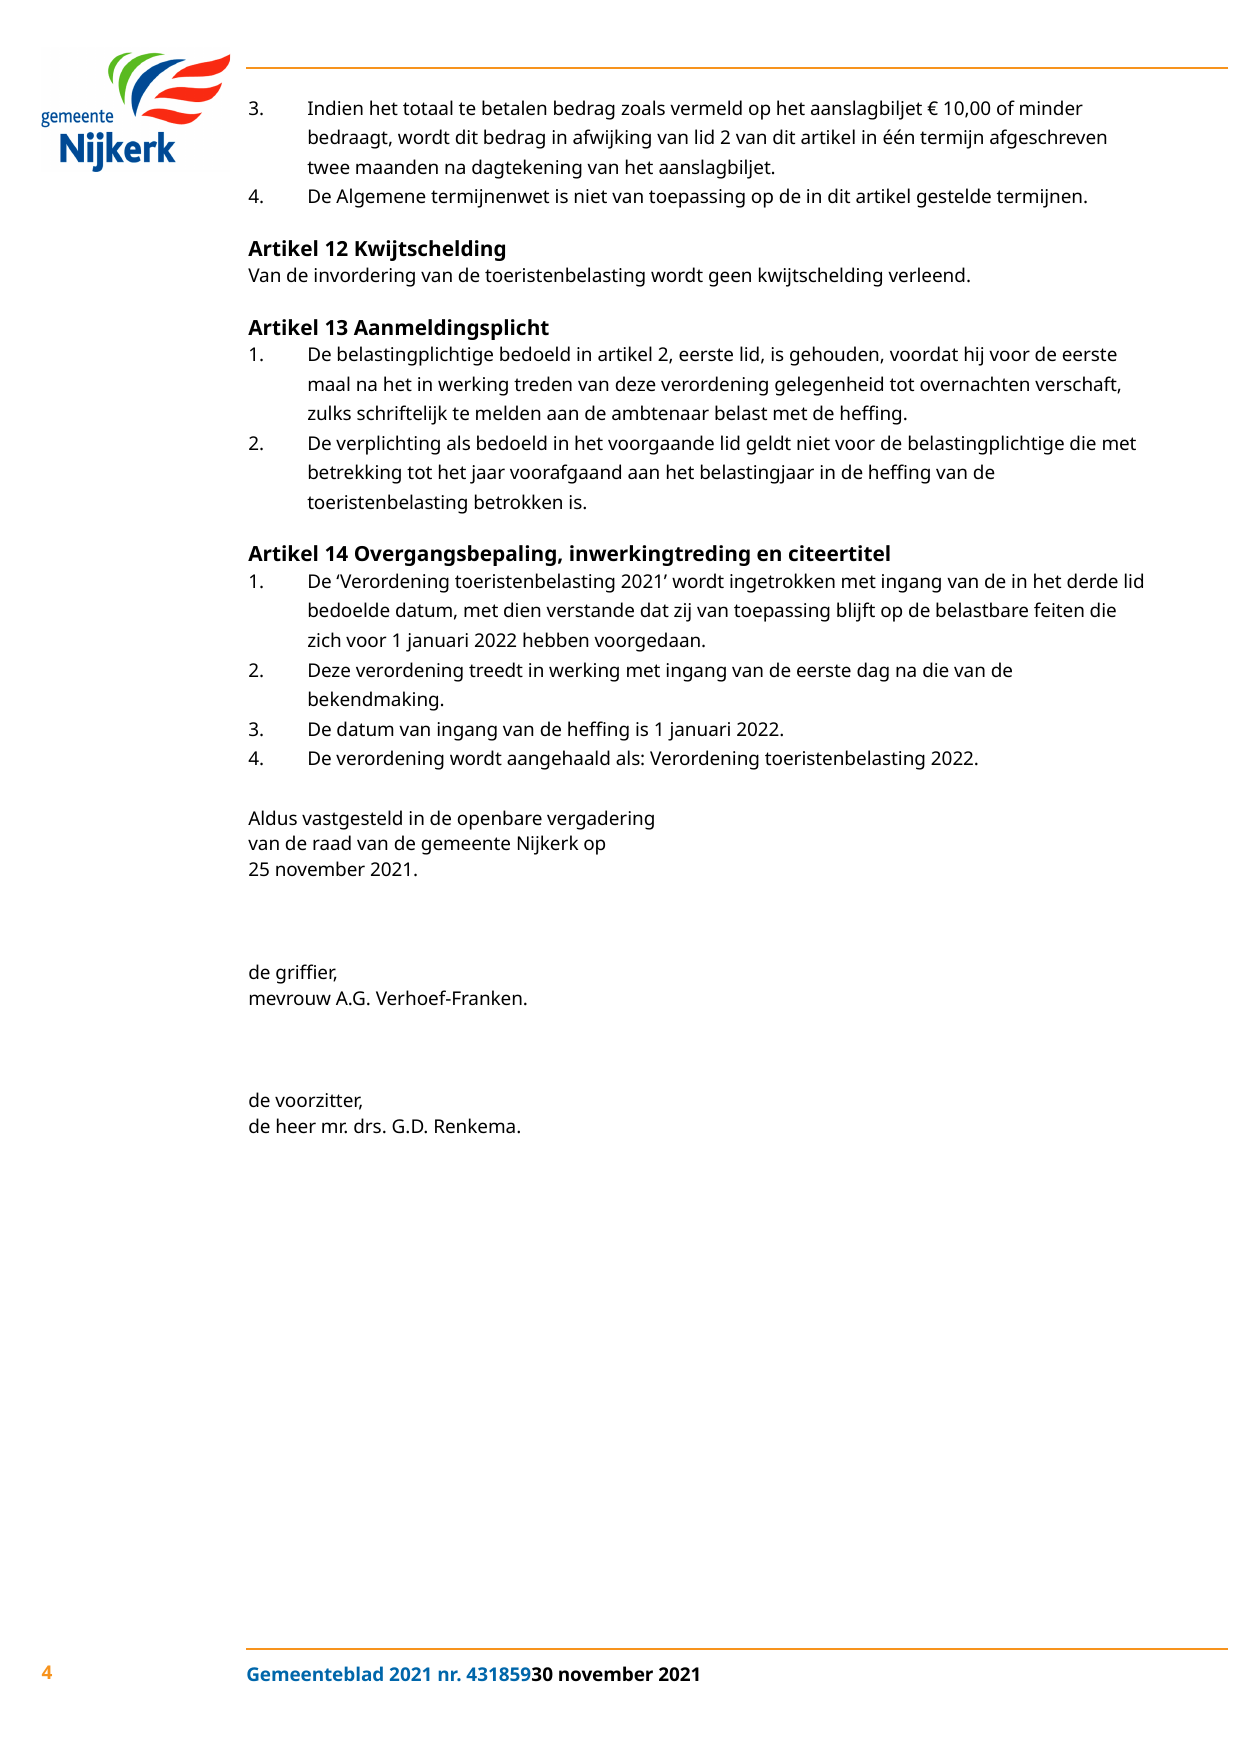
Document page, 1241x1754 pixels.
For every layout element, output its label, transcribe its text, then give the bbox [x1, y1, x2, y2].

text mevrouw A.G. Verhoef-Franken. [248, 985, 1152, 1011]
text de griffier, [248, 959, 1152, 985]
text Artikel 13 Aanmeldingsplicht [248, 313, 1152, 341]
text 25 november 2021. [248, 856, 1152, 882]
list De verplichting als bedoeld in het voorgaande lid geldt niet voor de belastingplichtige die met betrekking tot het jaar voorafgaand aan het belastingjaar in de heffing van de toeristenbelasting betrokken is. [248, 430, 1152, 515]
text van de raad van de gemeente Nijkerk op [248, 830, 1152, 856]
list Indien het totaal te betalen bedrag zoals vermeld op het aanslagbiljet € 10,00 of minder bedraagt, wordt dit bedrag in afwijking van lid 2 van dit artikel in één termijn afgeschreven twee maanden na dagtekening van het aanslagbiljet. [248, 95, 1152, 180]
text de heer mr. drs. G.D. Renkema. [248, 1113, 1152, 1139]
list De datum van ingang van de heffing is 1 januari 2022. [248, 716, 1152, 742]
text Aldus vastgesteld in de openbare vergadering [248, 805, 1152, 830]
text Artikel 14 Overgangsbepaling, inwerkingtreding en citeertitel [248, 539, 1152, 568]
text de voorzitter, [248, 1088, 1152, 1113]
list De Algemene termijnenwet is niet van toepassing op de in dit artikel gestelde termijnen. [248, 183, 1152, 209]
list De ‘Verordening toeristenbelasting 2021’ wordt ingetrokken met ingang van de in het derde lid bedoelde datum, met dien verstande dat zij van toepassing blijft op de belastbare feiten die zich voor 1 januari 2022 hebben voorgedaan. [248, 568, 1152, 653]
list Deze verordening treedt in werking met ingang van de eerste dag na die van de bekendmaking. [248, 657, 1152, 712]
picture [41, 47, 231, 172]
text Van de invordering van de toeristenbelasting wordt geen kwijtschelding verleend. [248, 262, 1152, 288]
text Artikel 12 Kwijtschelding [248, 234, 1152, 262]
list De verordening wordt aangehaald als: Verordening toeristenbelasting 2022. [248, 746, 1152, 771]
list De belastingplichtige bedoeld in artikel 2, eerste lid, is gehouden, voordat hij voor de eerste maal na het in werking treden van deze verordening gelegenheid tot overnachten verschaft, zulks schriftelijk te melden aan de ambtenaar belast met de heffing. [248, 341, 1152, 426]
